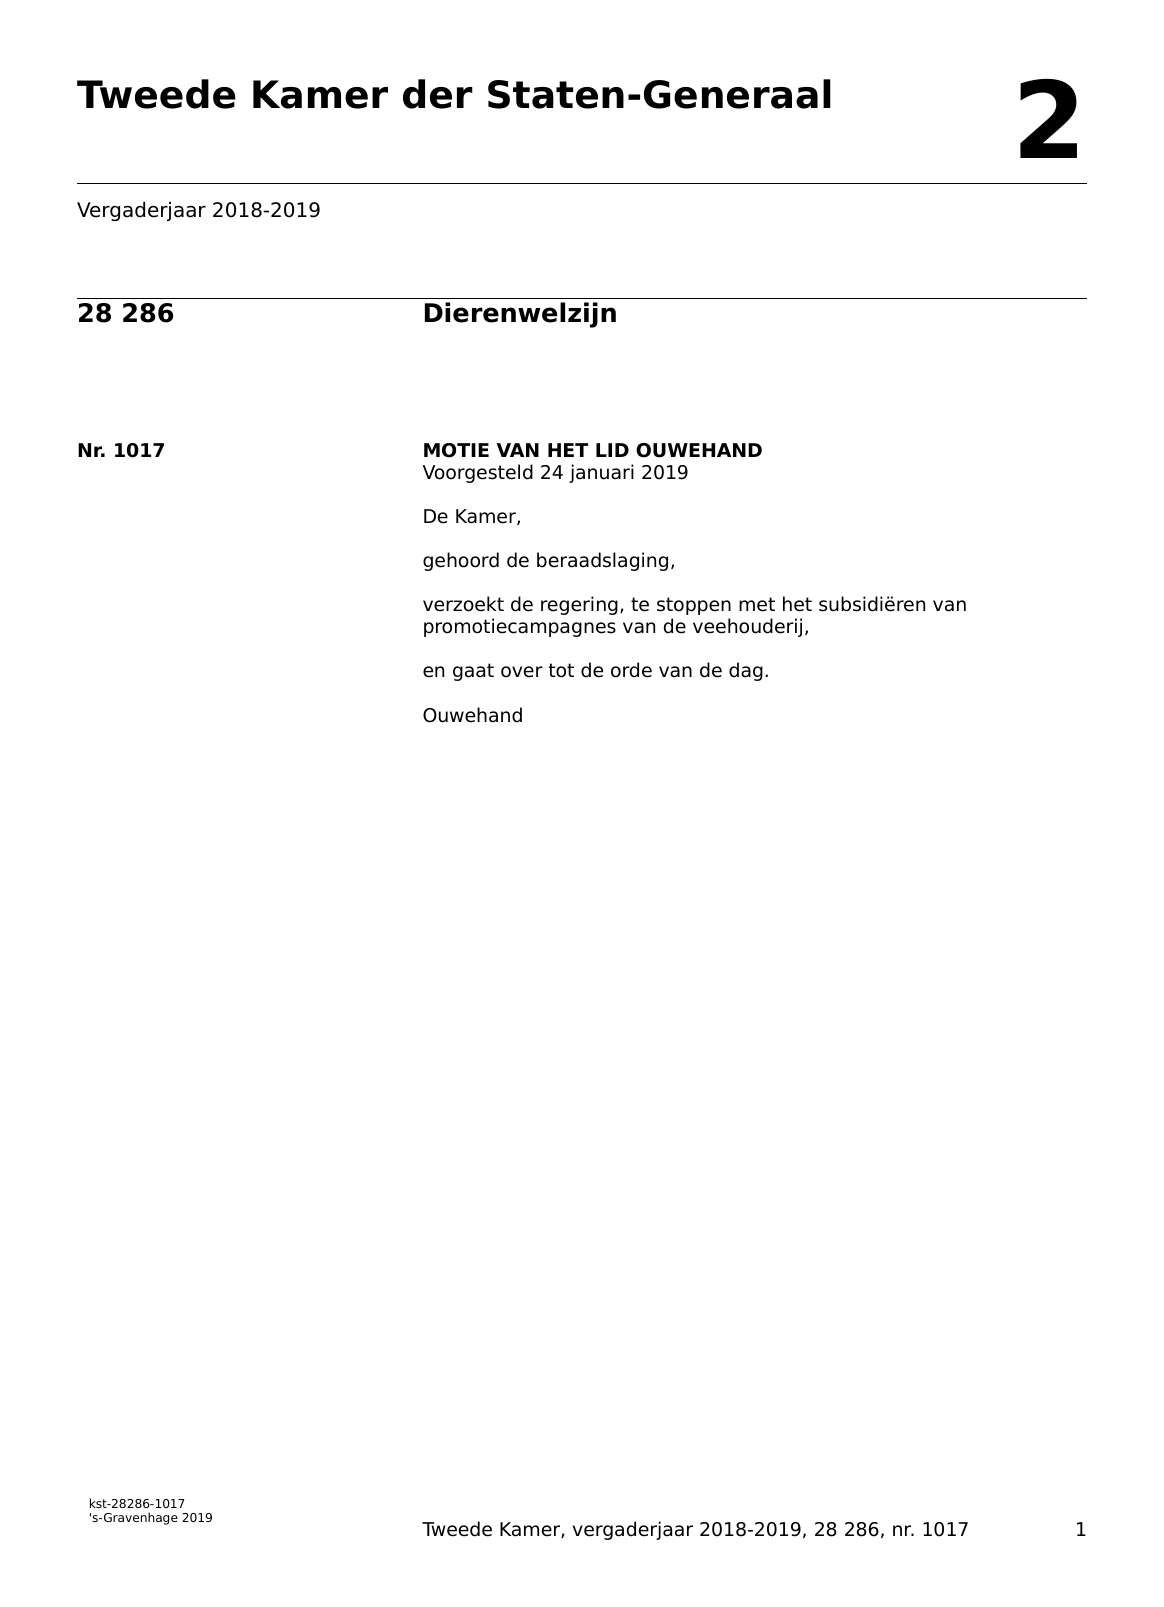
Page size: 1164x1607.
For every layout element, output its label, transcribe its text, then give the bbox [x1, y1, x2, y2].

text Ouwehand [422, 704, 1087, 726]
text De Kamer, [422, 506, 1087, 528]
text Voorgesteld 24 januari 2019 [422, 462, 1087, 484]
subtitle 28 286 Dierenwelzijn [77, 299, 1087, 329]
table_header Tweede Kamer der Staten-Generaal [77, 59, 886, 183]
text en gaat over tot de orde van de dag. [422, 660, 1087, 682]
table_header 2 [886, 59, 1087, 183]
text gehoord de beraadslaging, [422, 550, 1087, 572]
text 's-Gravenhage 2019 [88, 1511, 323, 1525]
subtitle Nr. 1017 MOTIE VAN HET LID OUWEHAND [77, 440, 1087, 462]
text verzoekt de regering, te stoppen met het subsidiëren van promotiecampagnes van de veehouderij, [422, 594, 1087, 638]
text kst-28286-1017 [88, 1497, 323, 1511]
table_cell Vergaderjaar 2018-2019 [77, 184, 1087, 298]
